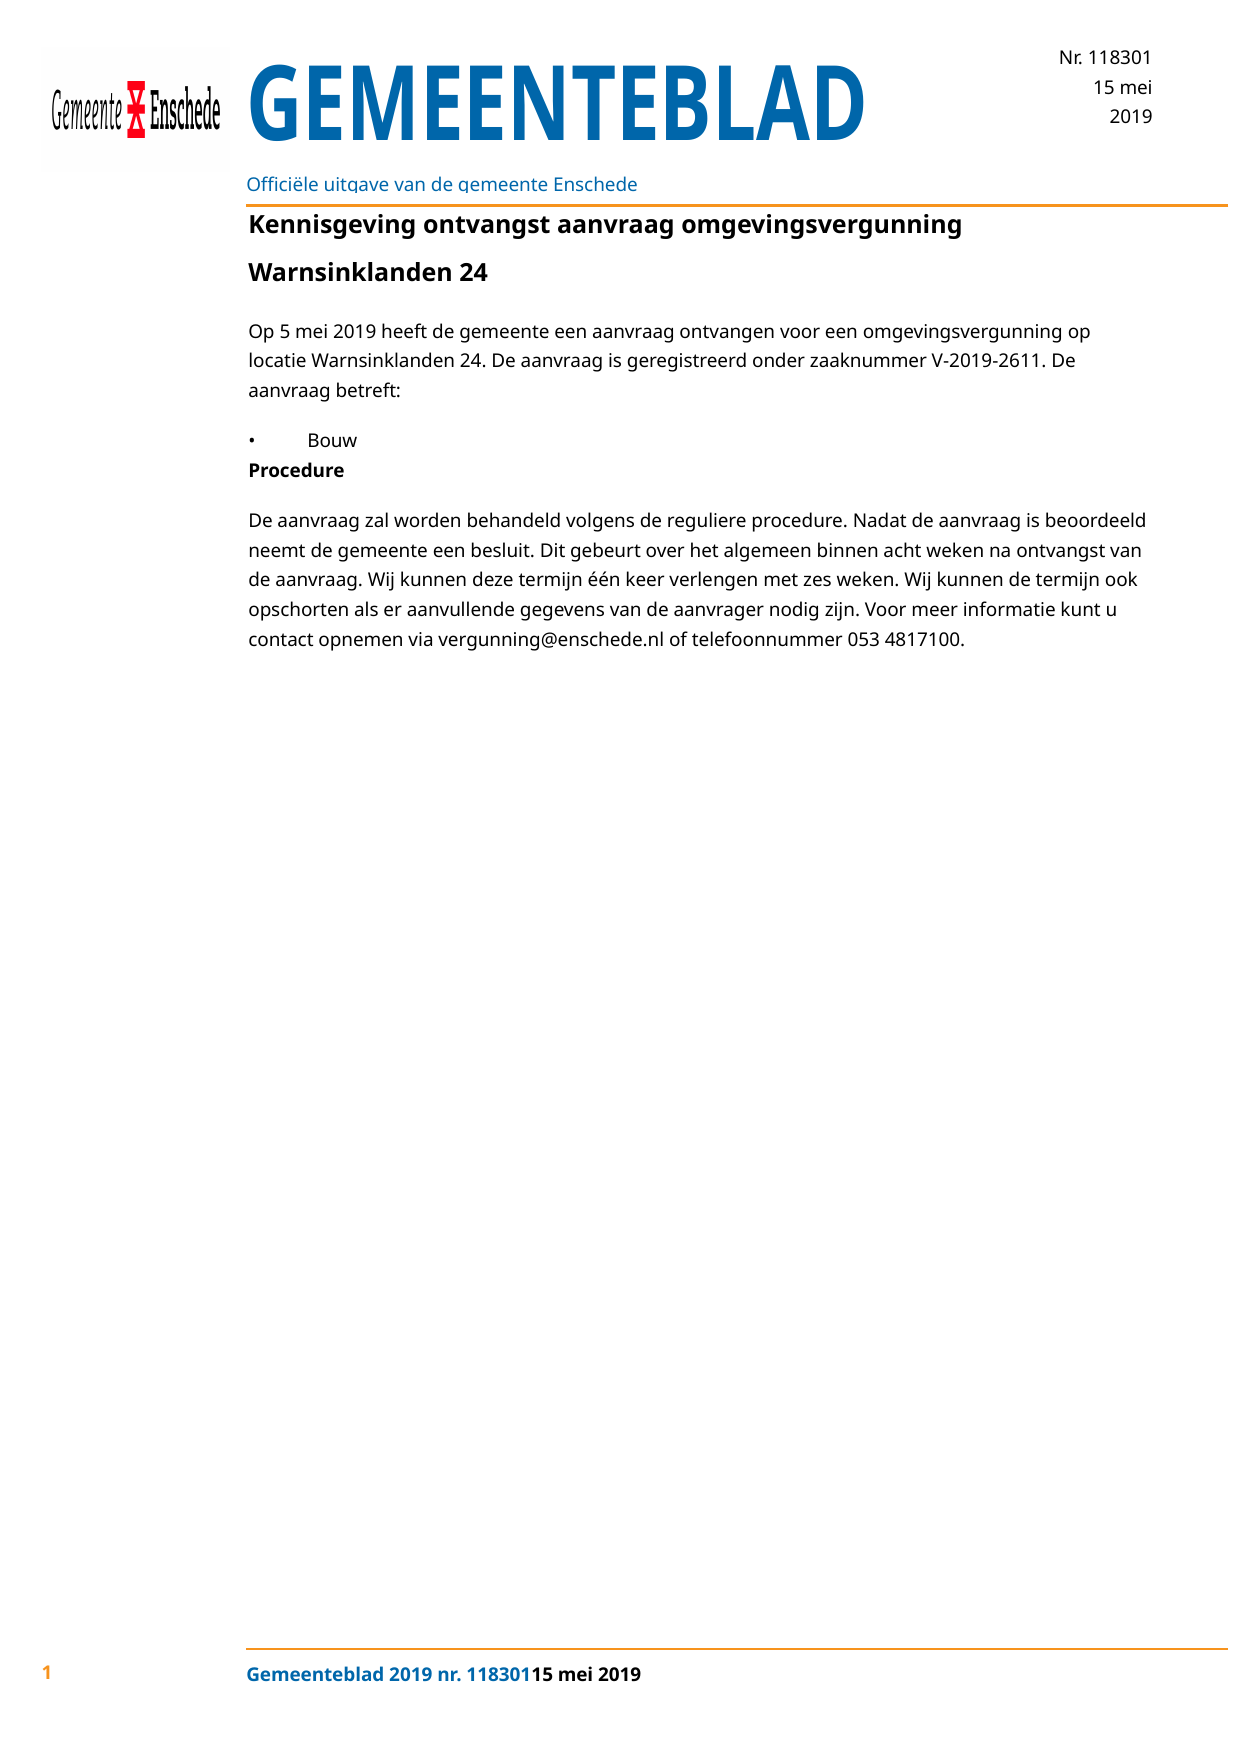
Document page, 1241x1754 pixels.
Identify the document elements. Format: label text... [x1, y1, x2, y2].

text De aanvraag zal worden behandeld volgens de reguliere procedure. Nadat de aanvraag is beoordeeld neemt de gemeente een besluit. Dit gebeurt over het algemeen binnen acht weken na ontvangst van de aanvraag. Wij kunnen deze termijn één keer verlengen met zes weken. Wij kunnen de termijn ook opschorten als er aanvullende gegevens van de aanvrager nodig zijn. Voor meer informatie kunt u contact opnemen via vergunning@enschede.nl of telefoonnummer 053 4817100. [248, 507, 1152, 652]
text Kennisgeving ontvangst aanvraag omgevingsvergunning Warnsinklanden 24 [248, 207, 1152, 288]
text Op 5 mei 2019 heeft de gemeente een aanvraag ontvangen voor een omgevingsvergunning op locatie Warnsinklanden 24. De aanvraag is geregistreerd onder zaaknummer V-2019-2611. De aanvraag betreft: [248, 318, 1152, 403]
text Procedure [248, 457, 1152, 483]
picture [41, 47, 231, 172]
list Bouw [248, 427, 1152, 453]
